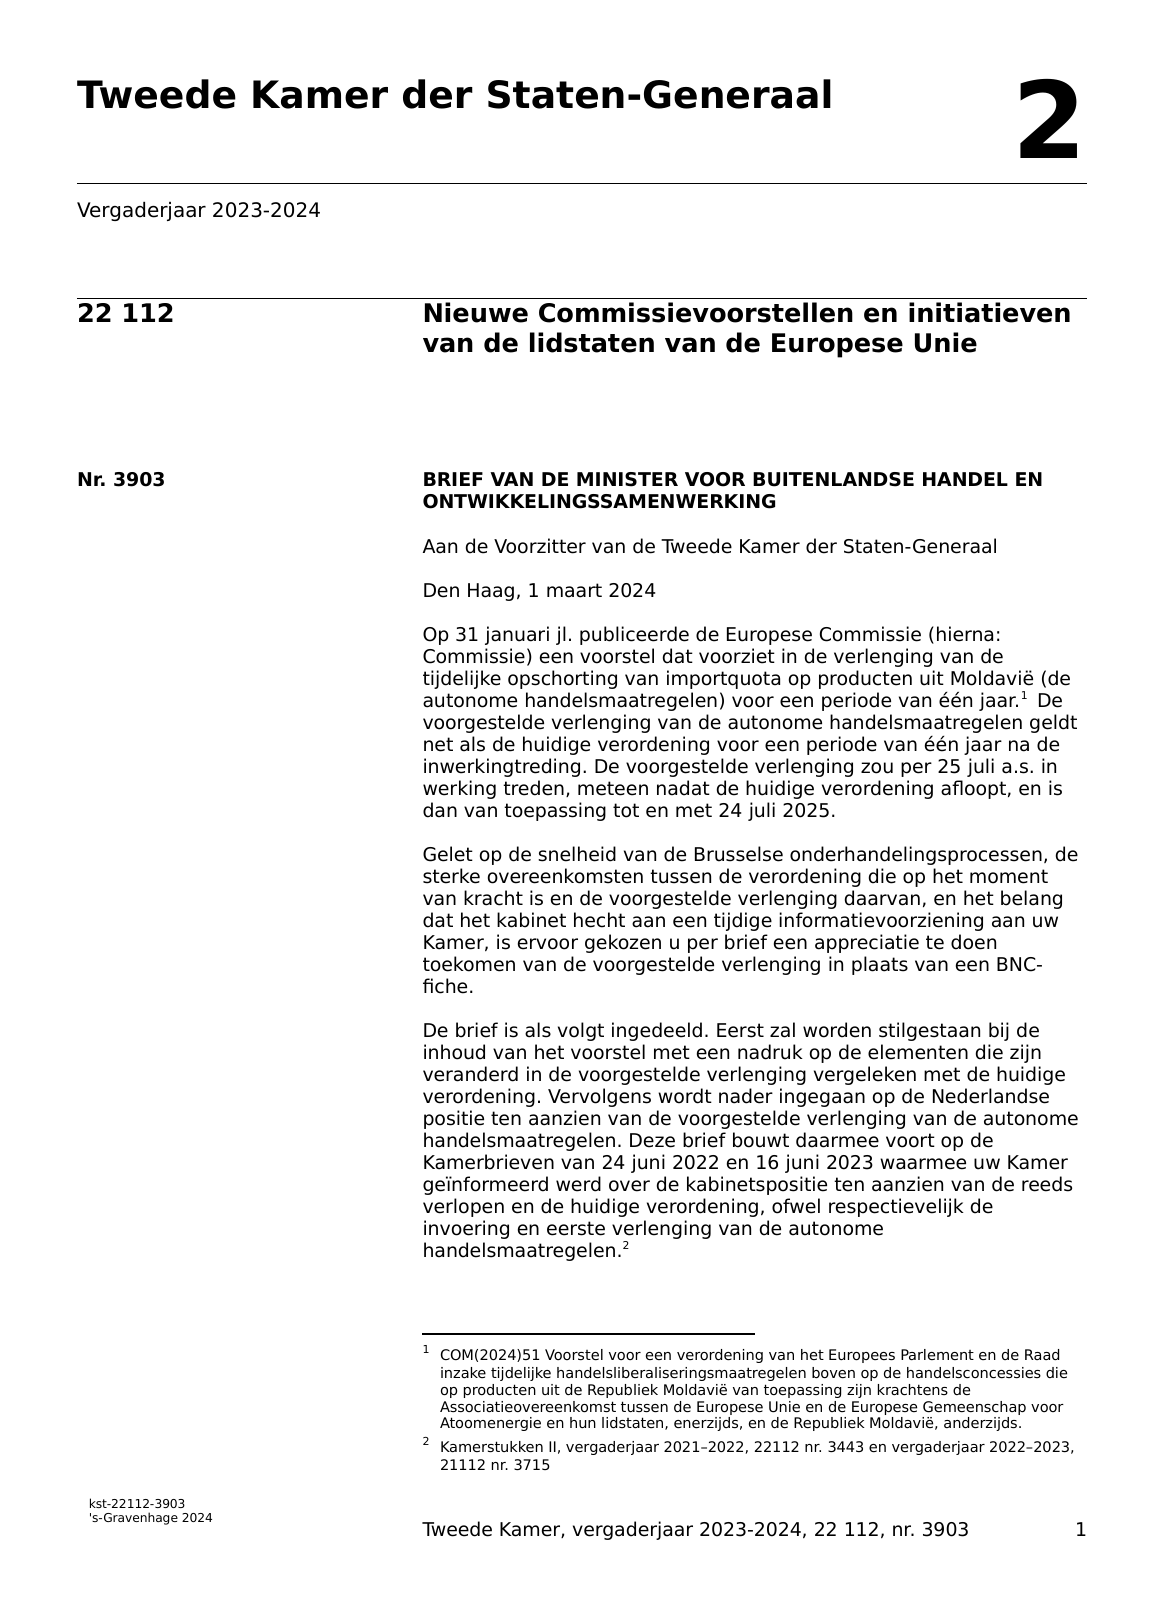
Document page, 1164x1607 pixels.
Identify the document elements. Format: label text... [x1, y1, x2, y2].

text Gelet op de snelheid van de Brusselse onderhandelingsprocessen, de sterke overeenkomsten tussen de verordening die op het moment van kracht is en de voorgestelde verlenging daarvan, en het belang dat het kabinet hecht aan een tijdige informatievoorziening aan uw Kamer, is ervoor gekozen u per brief een appreciatie te doen toekomen van de voorgestelde verlenging in plaats van een BNC-fiche. [422, 844, 1087, 998]
text COM(2024)51 Voorstel voor een verordening van het Europees Parlement en de Raad inzake tijdelijke handelsliberaliseringsmaatregelen boven op de handelsconcessies die op producten uit de Republiek Moldavië van toepassing zijn krachtens de Associatieovereenkomst tussen de Europese Unie en de Europese Gemeenschap voor Atoomenergie en hun lidstaten, enerzijds, en de Republiek Moldavië, anderzijds. [422, 1343, 1087, 1432]
table_header 2 [886, 59, 1087, 183]
subtitle 22 112 Nieuwe Commissievoorstellen en initiatieven van de lidstaten van de Europese Unie [77, 299, 1087, 358]
text 's-Gravenhage 2024 [88, 1511, 323, 1525]
text Aan de Voorzitter van de Tweede Kamer der Staten-Generaal [422, 536, 1087, 557]
text kst-22112-3903 [88, 1497, 323, 1511]
table_cell Vergaderjaar 2023-2024 [77, 184, 1087, 298]
text Kamerstukken II, vergaderjaar 2021–2022, 22112 nr. 3443 en vergaderjaar 2022–2023, 21112 nr. 3715 [422, 1435, 1087, 1474]
table_header Tweede Kamer der Staten-Generaal [77, 59, 886, 183]
text Den Haag, 1 maart 2024 [422, 580, 1087, 602]
text Op 31 januari jl. publiceerde de Europese Commissie (hierna: Commissie) een voorstel dat voorziet in de verlenging van de tijdelijke opschorting van importquota op producten uit Moldavië (de autonome handelsmaatregelen) voor een periode van één jaar. De voorgestelde verlenging van de autonome handelsmaatregelen geldt net als de huidige verordening voor een periode van één jaar na de inwerkingtreding. De voorgestelde verlenging zou per 25 juli a.s. in werking treden, meteen nadat de huidige verordening afloopt, en is dan van toepassing tot en met 24 juli 2025. [422, 624, 1087, 822]
subtitle Nr. 3903 BRIEF VAN DE MINISTER VOOR BUITENLANDSE HANDEL EN ONTWIKKELINGSSAMENWERKING [77, 469, 1087, 513]
text De brief is als volgt ingedeeld. Eerst zal worden stilgestaan bij de inhoud van het voorstel met een nadruk op de elementen die zijn veranderd in de voorgestelde verlenging vergeleken met de huidige verordening. Vervolgens wordt nader ingegaan op de Nederlandse positie ten aanzien van de voorgestelde verlenging van de autonome handelsmaatregelen. Deze brief bouwt daarmee voort op de Kamerbrieven van 24 juni 2022 en 16 juni 2023 waarmee uw Kamer geïnformeerd werd over de kabinetspositie ten aanzien van de reeds verlopen en de huidige verordening, ofwel respectievelijk de invoering en eerste verlenging van de autonome handelsmaatregelen. [422, 1020, 1087, 1262]
